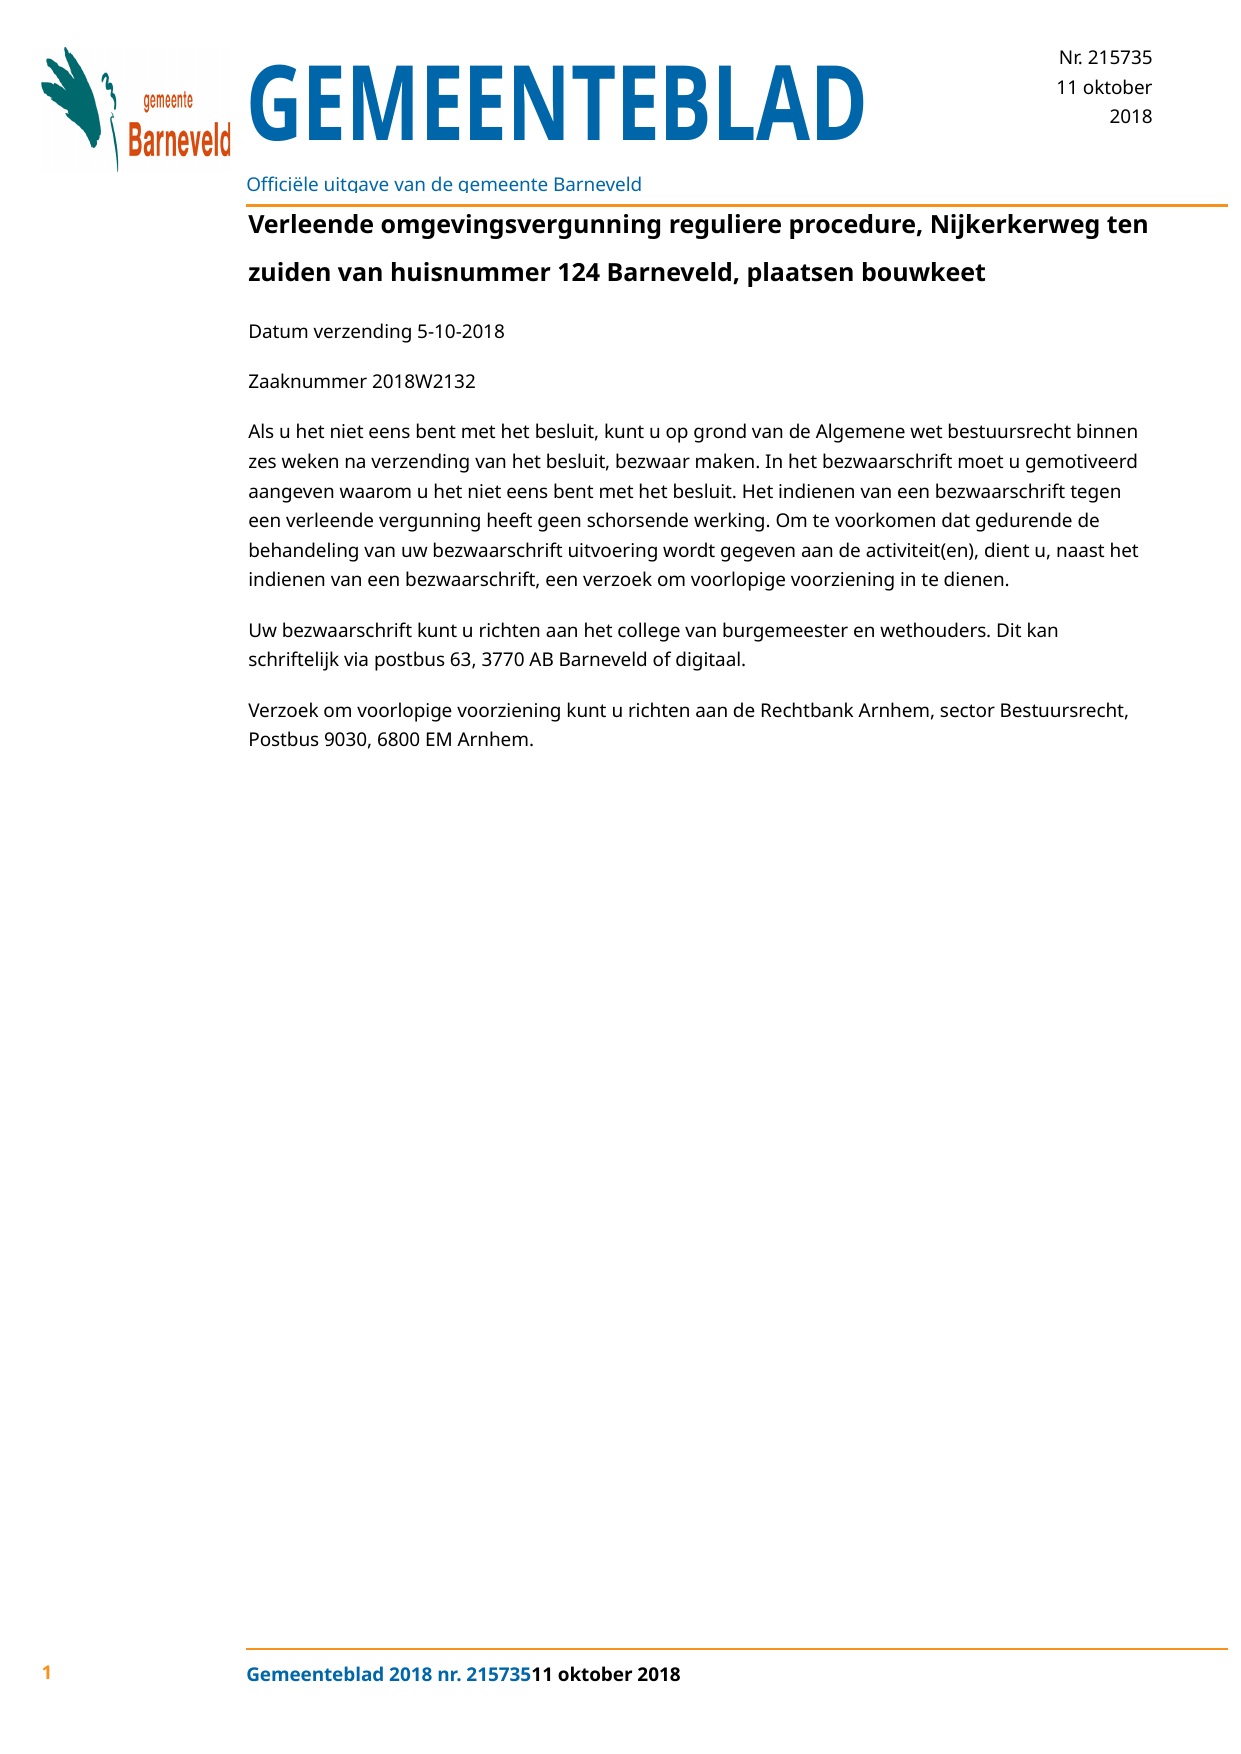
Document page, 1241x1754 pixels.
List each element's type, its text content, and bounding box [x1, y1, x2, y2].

text Datum verzending 5-10-2018 [248, 318, 1152, 344]
picture [41, 47, 231, 172]
text Uw bezwaarschrift kunt u richten aan het college van burgemeester en wethouders. Dit kan schriftelijk via postbus 63, 3770 AB Barneveld of digitaal. [248, 617, 1152, 672]
text Verzoek om voorlopige voorziening kunt u richten aan de Rechtbank Arnhem, sector Bestuursrecht, Postbus 9030, 6800 EM Arnhem. [248, 697, 1152, 752]
text Als u het niet eens bent met het besluit, kunt u op grond van de Algemene wet bestuursrecht binnen zes weken na verzending van het besluit, bezwaar maken. In het bezwaarschrift moet u gemotiveerd aangeven waarom u het niet eens bent met het besluit. Het indienen van een bezwaarschrift tegen een verleende vergunning heeft geen schorsende werking. Om te voorkomen dat gedurende de behandeling van uw bezwaarschrift uitvoering wordt gegeven aan de activiteit(en), dient u, naast het indienen van een bezwaarschrift, een verzoek om voorlopige voorziening in te dienen. [248, 419, 1152, 592]
text Zaaknummer 2018W2132 [248, 368, 1152, 394]
text Verleende omgevingsvergunning reguliere procedure, Nijkerkerweg ten zuiden van huisnummer 124 Barneveld, plaatsen bouwkeet [248, 207, 1152, 288]
